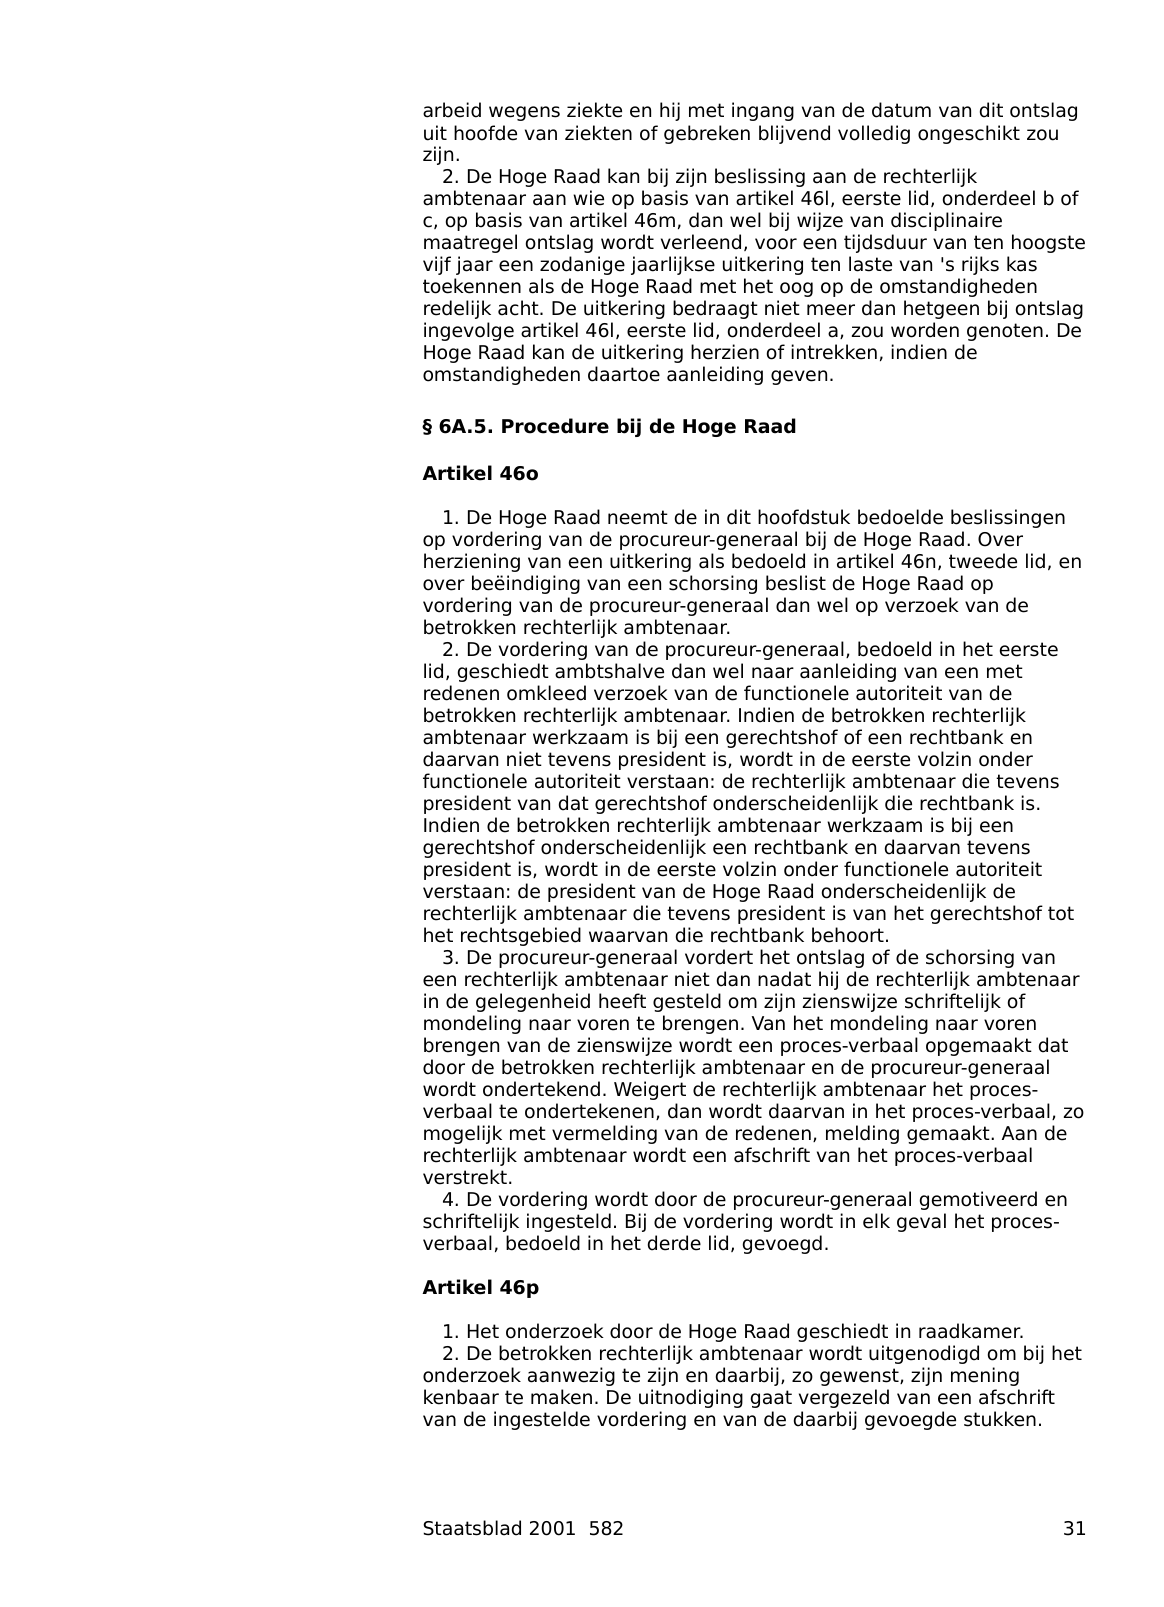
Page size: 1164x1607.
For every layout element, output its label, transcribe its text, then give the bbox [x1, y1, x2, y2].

text 2. De betrokken rechterlijk ambtenaar wordt uitgenodigd om bij het onderzoek aanwezig te zijn en daarbij, zo gewenst, zijn mening kenbaar te maken. De uitnodiging gaat vergezeld van een afschrift van de ingestelde vordering en van de daarbij gevoegde stukken. [422, 1343, 1087, 1431]
text 2. De Hoge Raad kan bij zijn beslissing aan de rechterlijk ambtenaar aan wie op basis van artikel 46l, eerste lid, onderdeel b of c, op basis van artikel 46m, dan wel bij wijze van disciplinaire maatregel ontslag wordt verleend, voor een tijdsduur van ten hoogste vijf jaar een zodanige jaarlijkse uitkering ten laste van 's rijks kas toekennen als de Hoge Raad met het oog op de omstandigheden redelijk acht. De uitkering bedraagt niet meer dan hetgeen bij ontslag ingevolge artikel 46l, eerste lid, onderdeel a, zou worden genoten. De Hoge Raad kan de uitkering herzien of intrekken, indien de omstandigheden daartoe aanleiding geven. [422, 166, 1087, 386]
subtitle Artikel 46o [422, 463, 1087, 485]
text 2. De vordering van de procureur-generaal, bedoeld in het eerste lid, geschiedt ambtshalve dan wel naar aanleiding van een met redenen omkleed verzoek van de functionele autoriteit van de betrokken rechterlijk ambtenaar. Indien de betrokken rechterlijk ambtenaar werkzaam is bij een gerechtshof of een rechtbank en daarvan niet tevens president is, wordt in de eerste volzin onder functionele autoriteit verstaan: de rechterlijk ambtenaar die tevens president van dat gerechtshof onderscheidenlijk die rechtbank is. Indien de betrokken rechterlijk ambtenaar werkzaam is bij een gerechtshof onderscheidenlijk een rechtbank en daarvan tevens president is, wordt in de eerste volzin onder functionele autoriteit verstaan: de president van de Hoge Raad onderscheidenlijk de rechterlijk ambtenaar die tevens president is van het gerechtshof tot het rechtsgebied waarvan die rechtbank behoort. [422, 639, 1087, 947]
text 1. Het onderzoek door de Hoge Raad geschiedt in raadkamer. [422, 1321, 1087, 1343]
text 4. De vordering wordt door de procureur-generaal gemotiveerd en schriftelijk ingesteld. Bij de vordering wordt in elk geval het proces-verbaal, bedoeld in het derde lid, gevoegd. [422, 1189, 1087, 1254]
text 3. De procureur-generaal vordert het ontslag of de schorsing van een rechterlijk ambtenaar niet dan nadat hij de rechterlijk ambtenaar in de gelegenheid heeft gesteld om zijn zienswijze schriftelijk of mondeling naar voren te brengen. Van het mondeling naar voren brengen van de zienswijze wordt een proces-verbaal opgemaakt dat door de betrokken rechterlijk ambtenaar en de procureur-generaal wordt ondertekend. Weigert de rechterlijk ambtenaar het proces-verbaal te ondertekenen, dan wordt daarvan in het proces-verbaal, zo mogelijk met vermelding van de redenen, melding gemaakt. Aan de rechterlijk ambtenaar wordt een afschrift van het proces-verbaal verstrekt. [422, 947, 1087, 1189]
text arbeid wegens ziekte en hij met ingang van de datum van dit ontslag uit hoofde van ziekten of gebreken blijvend volledig ongeschikt zou zijn. [422, 100, 1087, 166]
subtitle Artikel 46p [422, 1277, 1087, 1299]
text 1. De Hoge Raad neemt de in dit hoofdstuk bedoelde beslissingen op vordering van de procureur-generaal bij de Hoge Raad. Over herziening van een uitkering als bedoeld in artikel 46n, tweede lid, en over beëindiging van een schorsing beslist de Hoge Raad op vordering van de procureur-generaal dan wel op verzoek van de betrokken rechterlijk ambtenaar. [422, 507, 1087, 639]
subtitle § 6A.5. Procedure bij de Hoge Raad [422, 416, 1087, 438]
